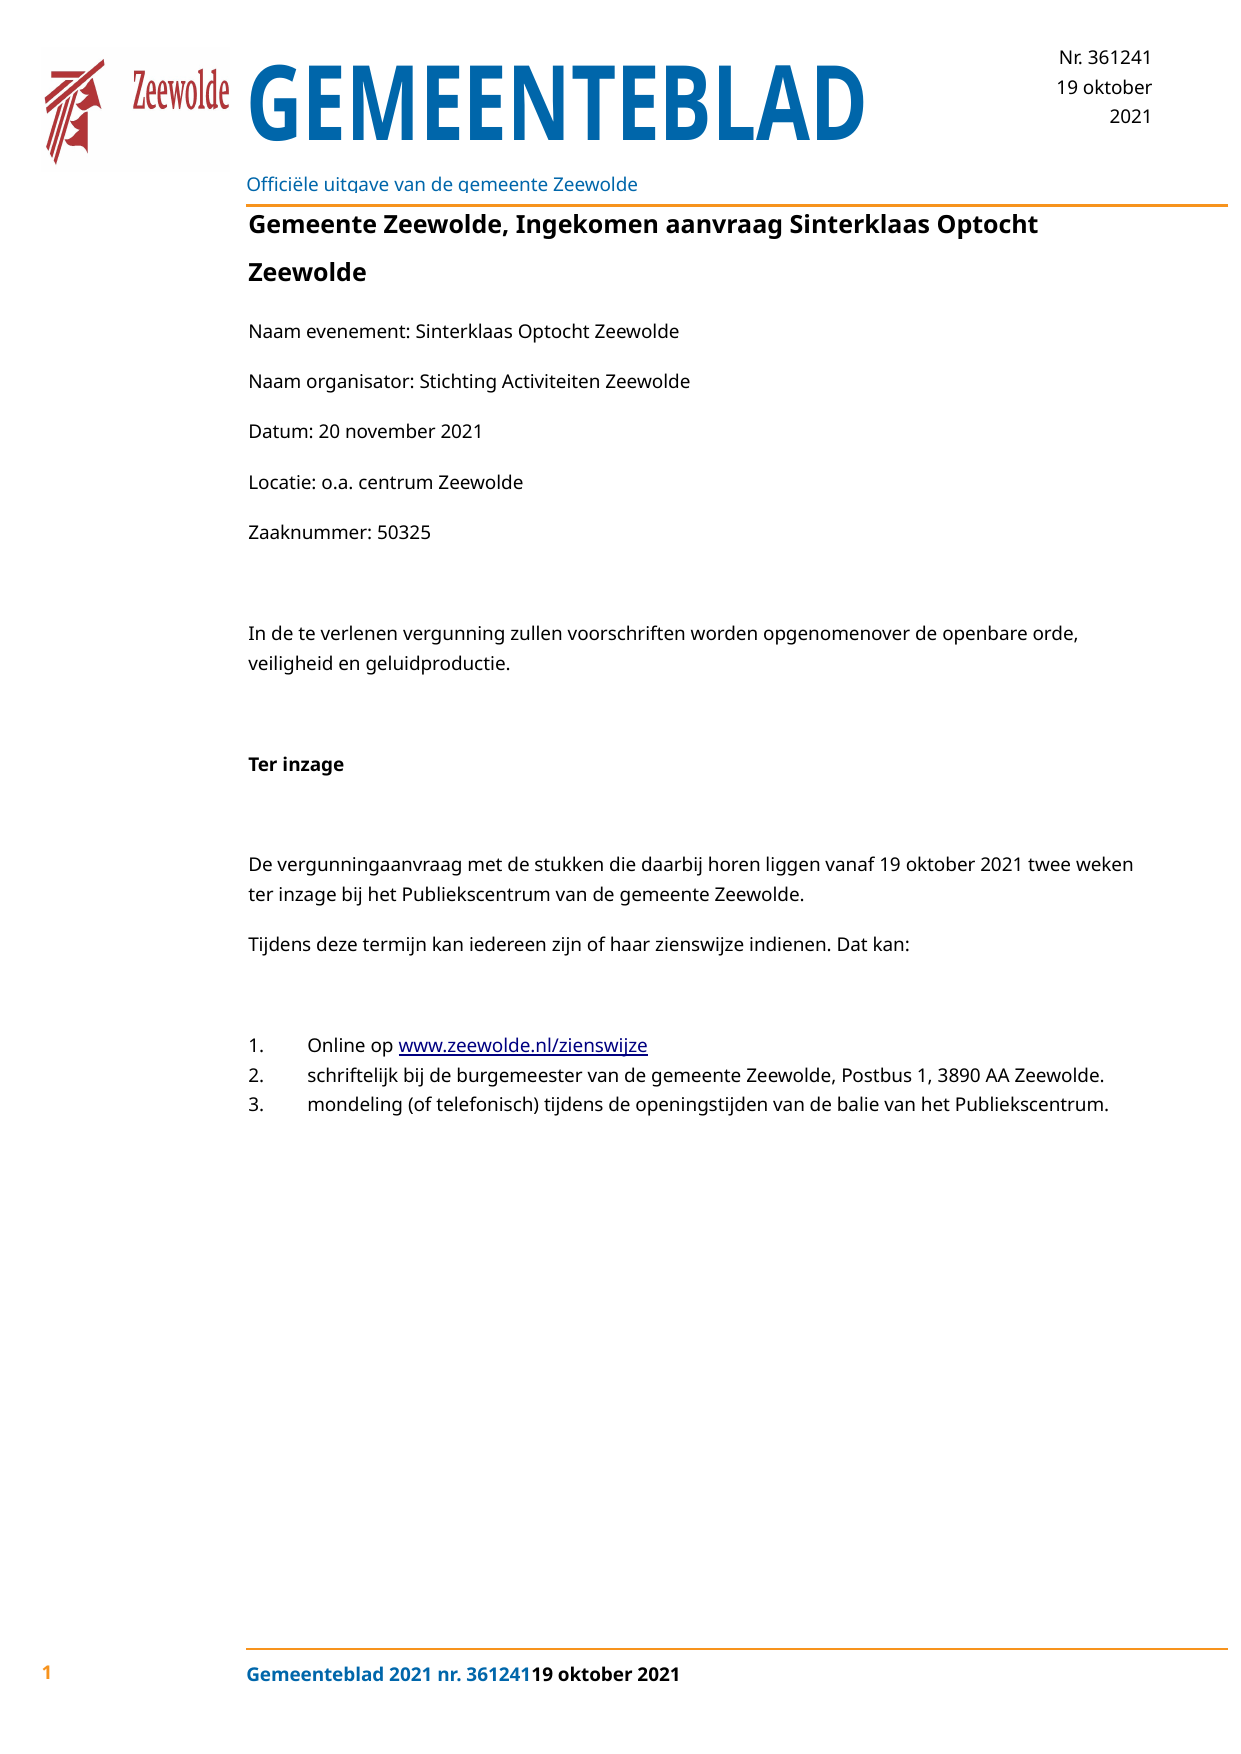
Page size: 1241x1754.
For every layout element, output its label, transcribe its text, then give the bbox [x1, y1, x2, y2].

text Locatie: o.a. centrum Zeewolde [248, 469, 1152, 495]
text Gemeente Zeewolde, Ingekomen aanvraag Sinterklaas Optocht Zeewolde [248, 207, 1152, 288]
list Online op www.zeewolde.nl/zienswijze [248, 1032, 1152, 1058]
text De vergunningaanvraag met de stukken die daarbij horen liggen vanaf 19 oktober 2021 twee weken ter inzage bij het Publiekscentrum van de gemeente Zeewolde. [248, 852, 1152, 907]
text Naam evenement: Sinterklaas Optocht Zeewolde [248, 318, 1152, 344]
text In de te verlenen vergunning zullen voorschriften worden opgenomenover de openbare orde, veiligheid en geluidproductie. [248, 620, 1152, 676]
text Naam organisator: Stichting Activiteiten Zeewolde [248, 368, 1152, 394]
list mondeling (of telefonisch) tijdens de openingstijden van de balie van het Publiekscentrum. [248, 1092, 1152, 1117]
picture [41, 47, 231, 172]
text Tijdens deze termijn kan iedereen zijn of haar zienswijze indienen. Dat kan: [248, 932, 1152, 957]
text Datum: 20 november 2021 [248, 419, 1152, 444]
text Ter inzage [248, 751, 1152, 777]
text Zaaknummer: 50325 [248, 519, 1152, 545]
list schriftelijk bij de burgemeester van de gemeente Zeewolde, Postbus 1, 3890 AA Zeewolde. [248, 1062, 1152, 1088]
